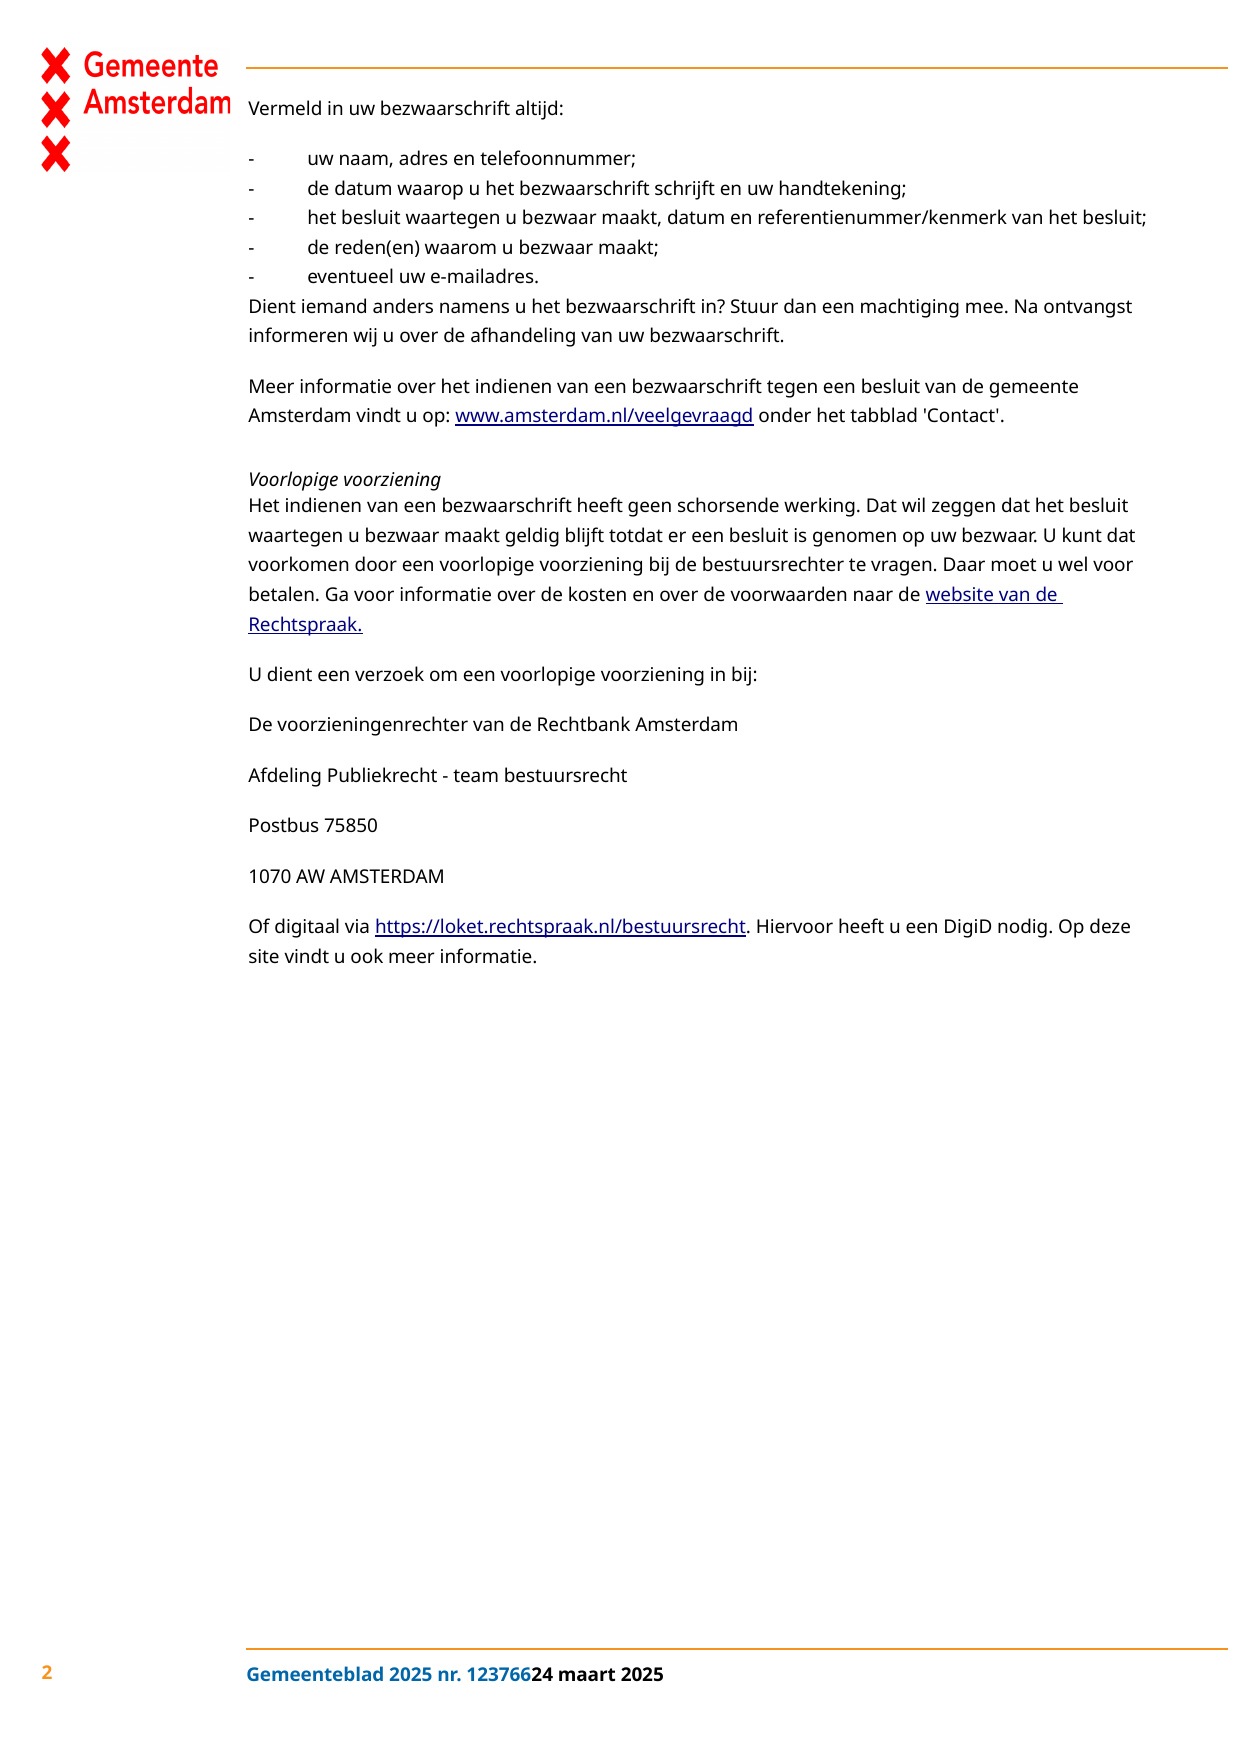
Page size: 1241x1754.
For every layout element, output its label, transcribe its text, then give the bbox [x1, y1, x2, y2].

text U dient een verzoek om een voorlopige voorziening in bij: [248, 661, 1152, 687]
text Of digitaal via https://loket.rechtspraak.nl/bestuursrecht. Hiervoor heeft u een DigiD nodig. Op deze site vindt u ook meer informatie. [248, 913, 1152, 968]
list uw naam, adres en telefoonnummer; [248, 145, 1152, 171]
text Voorlopige voorziening [248, 467, 1152, 492]
picture [41, 47, 231, 172]
list de reden(en) waarom u bezwaar maakt; [248, 234, 1152, 260]
text Dient iemand anders namens u het bezwaarschrift in? Stuur dan een machtiging mee. Na ontvangst informeren wij u over de afhandeling van uw bezwaarschrift. [248, 293, 1152, 348]
text 1070 AW AMSTERDAM [248, 863, 1152, 888]
text Afdeling Publiekrecht - team bestuursrecht [248, 762, 1152, 788]
list de datum waarop u het bezwaarschrift schrijft en uw handtekening; [248, 175, 1152, 201]
text Het indienen van een bezwaarschrift heeft geen schorsende werking. Dat wil zeggen dat het besluit waartegen u bezwaar maakt geldig blijft totdat er een besluit is genomen op uw bezwaar. U kunt dat voorkomen door een voorlopige voorziening bij de bestuursrechter te vragen. Daar moet u wel voor betalen. Ga voor informatie over de kosten en over de voorwaarden naar de website van de Rechtspraak. [248, 492, 1152, 636]
text Meer informatie over het indienen van een bezwaarschrift tegen een besluit van de gemeente Amsterdam vindt u op: www.amsterdam.nl/veelgevraagd onder het tabblad 'Contact'. [248, 373, 1152, 428]
list het besluit waartegen u bezwaar maakt, datum en referentienummer/kenmerk van het besluit; [248, 204, 1152, 230]
text Postbus 75850 [248, 812, 1152, 838]
text Vermeld in uw bezwaarschrift altijd: [248, 95, 1152, 121]
text De voorzieningenrechter van de Rechtbank Amsterdam [248, 712, 1152, 737]
list eventueel uw e-mailadres. [248, 263, 1152, 289]
